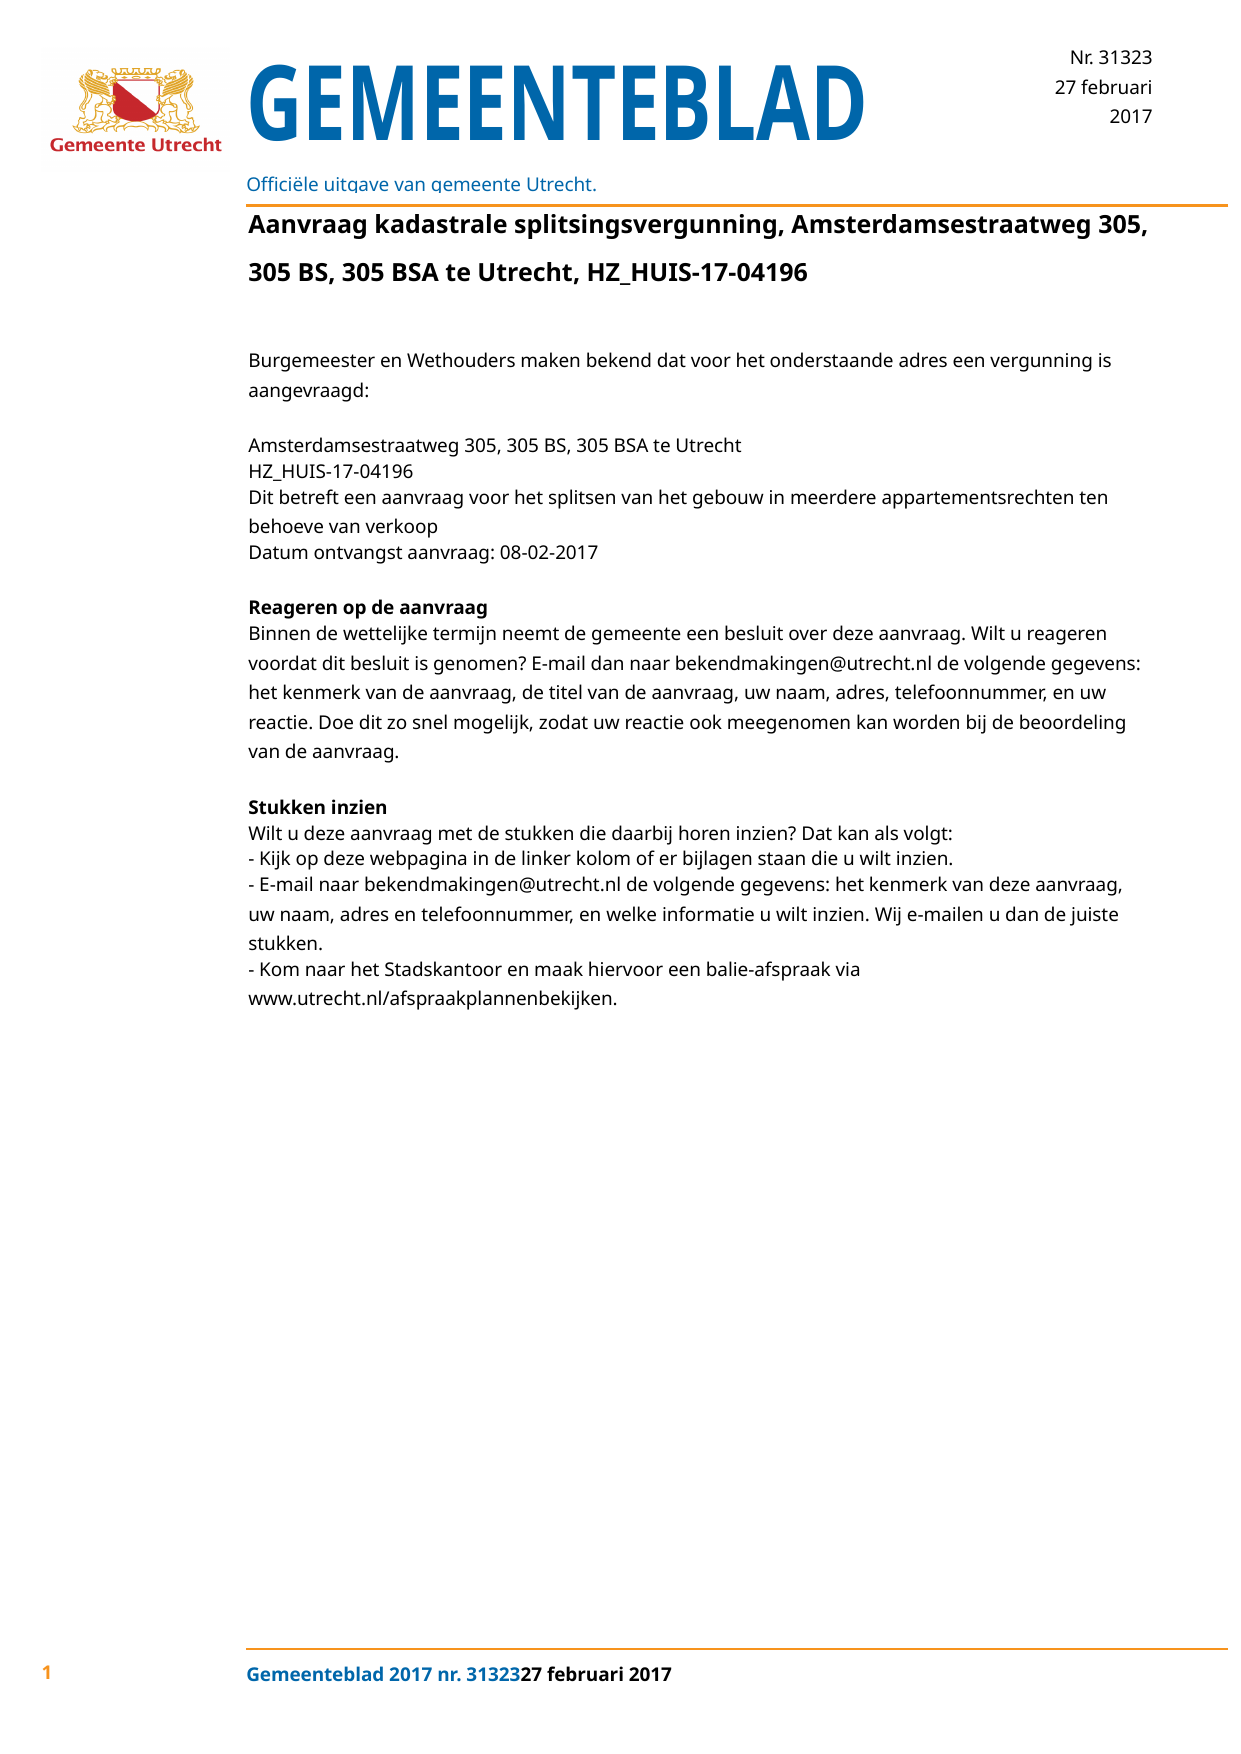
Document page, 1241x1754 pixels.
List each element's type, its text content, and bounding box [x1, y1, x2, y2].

table_cell Wilt u deze aanvraag met de stukken die daarbij horen inzien? Dat kan als volgt: [248, 820, 1152, 845]
table_cell - Kom naar het Stadskantoor en maak hiervoor een balie-afspraak via www.utrecht.nl/afspraakplannenbekijken. [248, 956, 1152, 1011]
table_cell Dit betreft een aanvraag voor het splitsen van het gebouw in meerdere appartementsrechten ten behoeve van verkoop [248, 484, 1152, 539]
table_cell HZ_HUIS-17-04196 [248, 458, 1152, 484]
table_cell Stukken inzien [248, 794, 1152, 820]
table_header Burgemeester en Wethouders maken bekend dat voor het onderstaande adres een vergunning is aangevraagd: [248, 348, 1152, 432]
table_cell Binnen de wettelijke termijn neemt de gemeente een besluit over deze aanvraag. Wilt u reageren voordat dit besluit is genomen? E-mail dan naar bekendmakingen@utrecht.nl de volgende gegevens: het kenmerk van de aanvraag, de titel van de aanvraag, uw naam, adres, telefoonnummer, en uw reactie. Doe dit zo snel mogelijk, zodat uw reactie ook meegenomen kan worden bij de beoordeling van de aanvraag. [248, 620, 1152, 794]
picture [41, 47, 231, 172]
text Aanvraag kadastrale splitsingsvergunning, Amsterdamsestraatweg 305, 305 BS, 305 BSA te Utrecht, HZ_HUIS-17-04196 [248, 207, 1152, 288]
table_cell Reageren op de aanvraag [248, 595, 1152, 620]
table_cell Amsterdamsestraatweg 305, 305 BS, 305 BSA te Utrecht [248, 433, 1152, 458]
table_cell - E-mail naar bekendmakingen@utrecht.nl de volgende gegevens: het kenmerk van deze aanvraag, uw naam, adres en telefoonnummer, en welke informatie u wilt inzien. Wij e-mailen u dan de juiste stukken. [248, 871, 1152, 956]
table_cell - Kijk op deze webpagina in de linker kolom of er bijlagen staan die u wilt inzien. [248, 845, 1152, 871]
table_cell Datum ontvangst aanvraag: 08-02-2017 [248, 539, 1152, 594]
